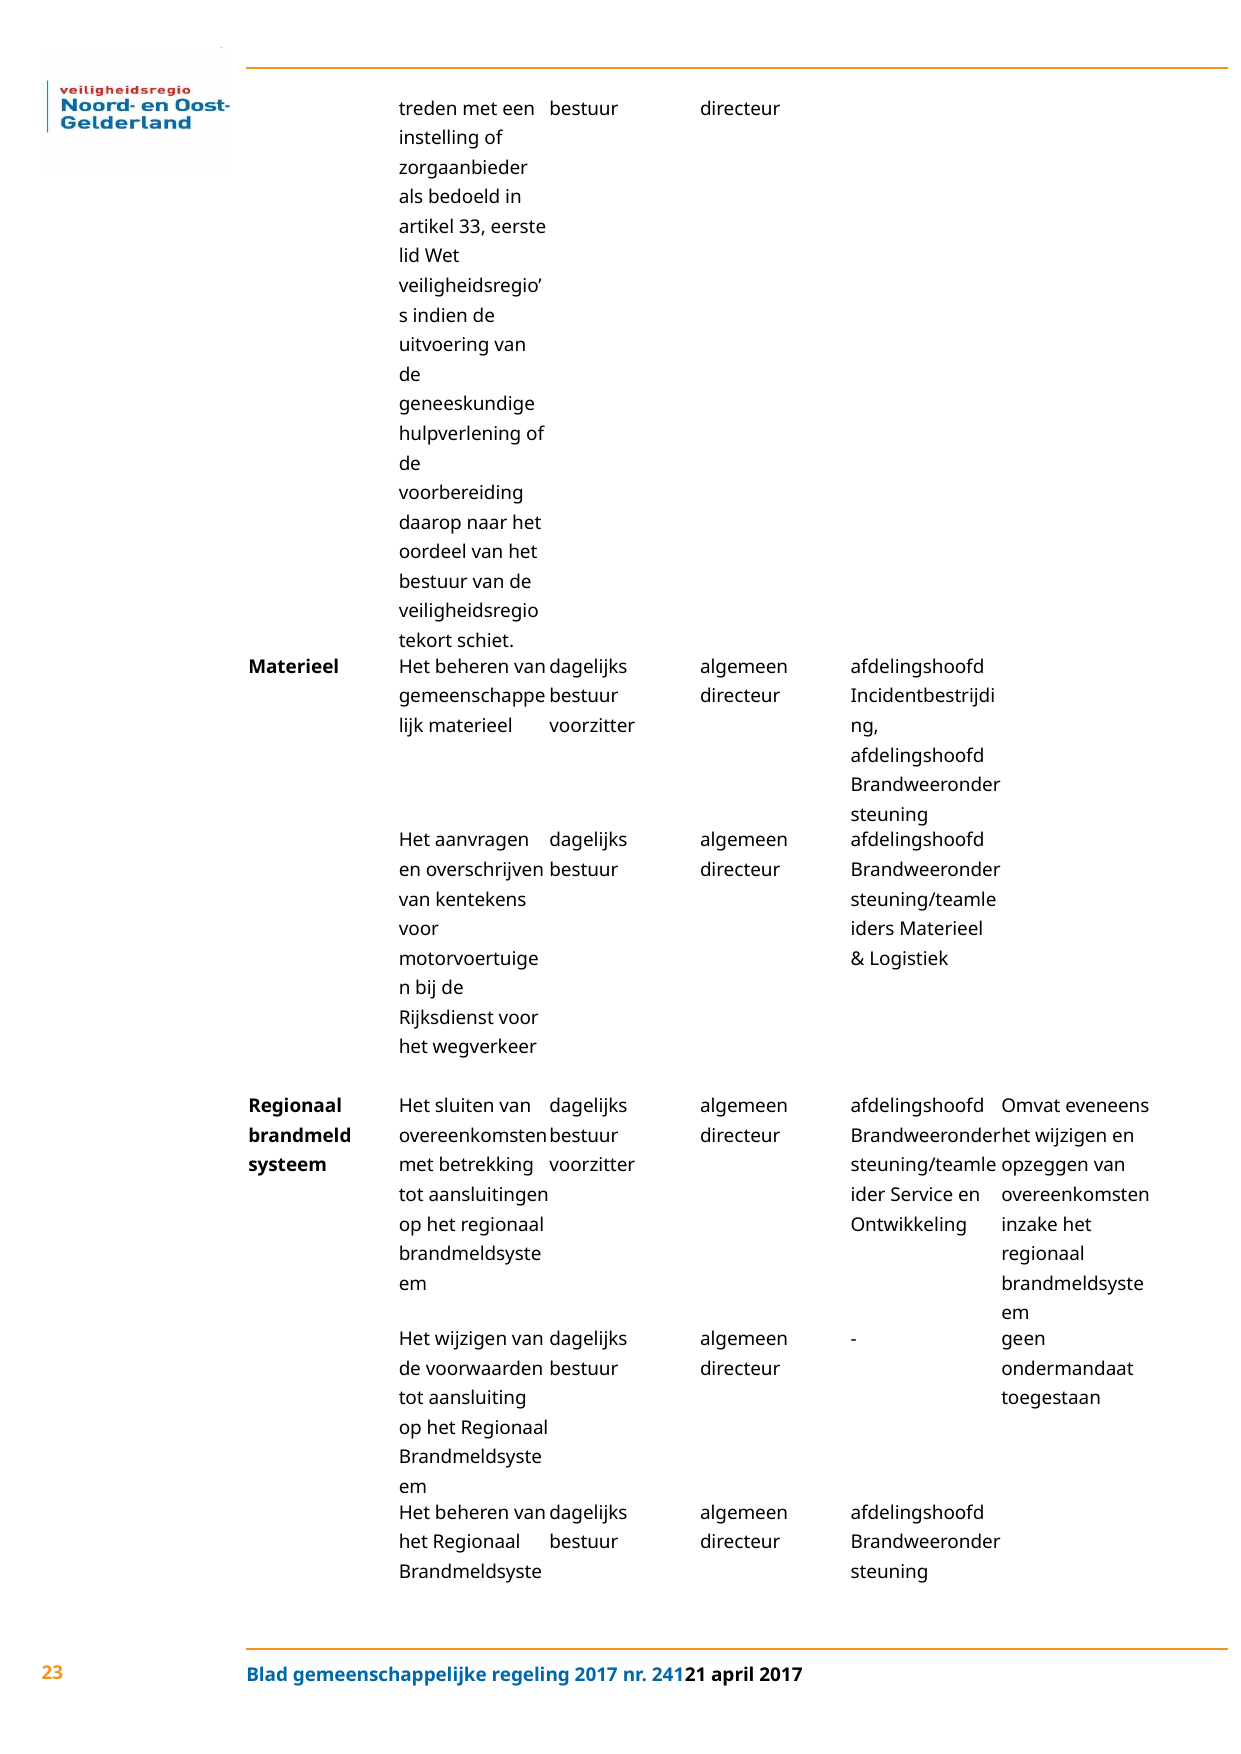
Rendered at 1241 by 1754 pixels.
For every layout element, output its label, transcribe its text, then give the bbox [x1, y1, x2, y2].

table_cell [248, 1499, 398, 1584]
table_cell Het wijzigen van de voorwaarden tot aansluiting op het Regionaal Brandmeldsysteem [399, 1325, 549, 1499]
table_cell [248, 1325, 398, 1499]
table_cell algemeen directeur [700, 1499, 850, 1584]
picture [41, 47, 231, 172]
table_cell [248, 827, 398, 1059]
table_cell - [850, 1325, 1001, 1499]
table_cell directeur [700, 95, 850, 653]
table_cell dagelijks bestuur [549, 827, 700, 1059]
table_header dagelijks bestuur voorzitter [549, 1093, 700, 1325]
table_cell - [850, 95, 1001, 653]
table_cell [1001, 827, 1152, 1059]
table_cell afdelingshoofd Brandweerondersteuning/teamleiders Materieel & Logistiek [850, 827, 1001, 1059]
table_cell treden met een instelling of zorgaanbieder als bedoeld in artikel 33, eerste lid Wet veiligheidsregio’s indien de uitvoering van de geneeskundige hulpverlening of de voorbereiding daarop naar het oordeel van het bestuur van de veiligheidsregio tekort schiet. [399, 95, 549, 653]
table_header Het sluiten van overeenkomsten met betrekking tot aansluitingen op het regionaal brandmeldsysteem [399, 1093, 549, 1325]
table_header algemeen directeur [700, 1093, 850, 1325]
table_header Regionaal brandmeld systeem [248, 1093, 398, 1325]
table_cell Het beheren van gemeenschappelijk materieel [399, 653, 549, 827]
table_cell algemeen directeur [700, 653, 850, 827]
table_cell Materieel [248, 653, 398, 827]
table_header afdelingshoofd Brandweerondersteuning/teamleider Service en Ontwikkeling [850, 1093, 1001, 1325]
table_cell dagelijks bestuur [549, 1499, 700, 1584]
table_cell afdelingshoofd Brandweerondersteuning [850, 1499, 1001, 1584]
table_cell dagelijks bestuur [549, 1325, 700, 1499]
table_cell Het beheren van het Regionaal Brandmeldsyste [399, 1499, 549, 1584]
table_cell bestuur [549, 95, 700, 653]
table_cell dagelijks bestuur voorzitter [549, 653, 700, 827]
table_cell Het aanvragen en overschrijven van kentekens voor motorvoertuigen bij de Rijksdienst voor het wegverkeer [399, 827, 549, 1059]
table_cell [1001, 1499, 1152, 1584]
table_header Omvat eveneens het wijzigen en opzeggen van overeenkomsten inzake het regionaal brandmeldsysteem [1001, 1093, 1152, 1325]
table_cell geen ondermandaat toegestaan [1001, 1325, 1152, 1499]
table_cell [248, 95, 398, 653]
table_cell [1001, 653, 1152, 827]
table_cell algemeen directeur [700, 827, 850, 1059]
table_cell algemeen directeur [700, 1325, 850, 1499]
table_cell [1001, 95, 1152, 653]
table_cell afdelingshoofd Incidentbestrijding, afdelingshoofd Brandweerondersteuning [850, 653, 1001, 827]
